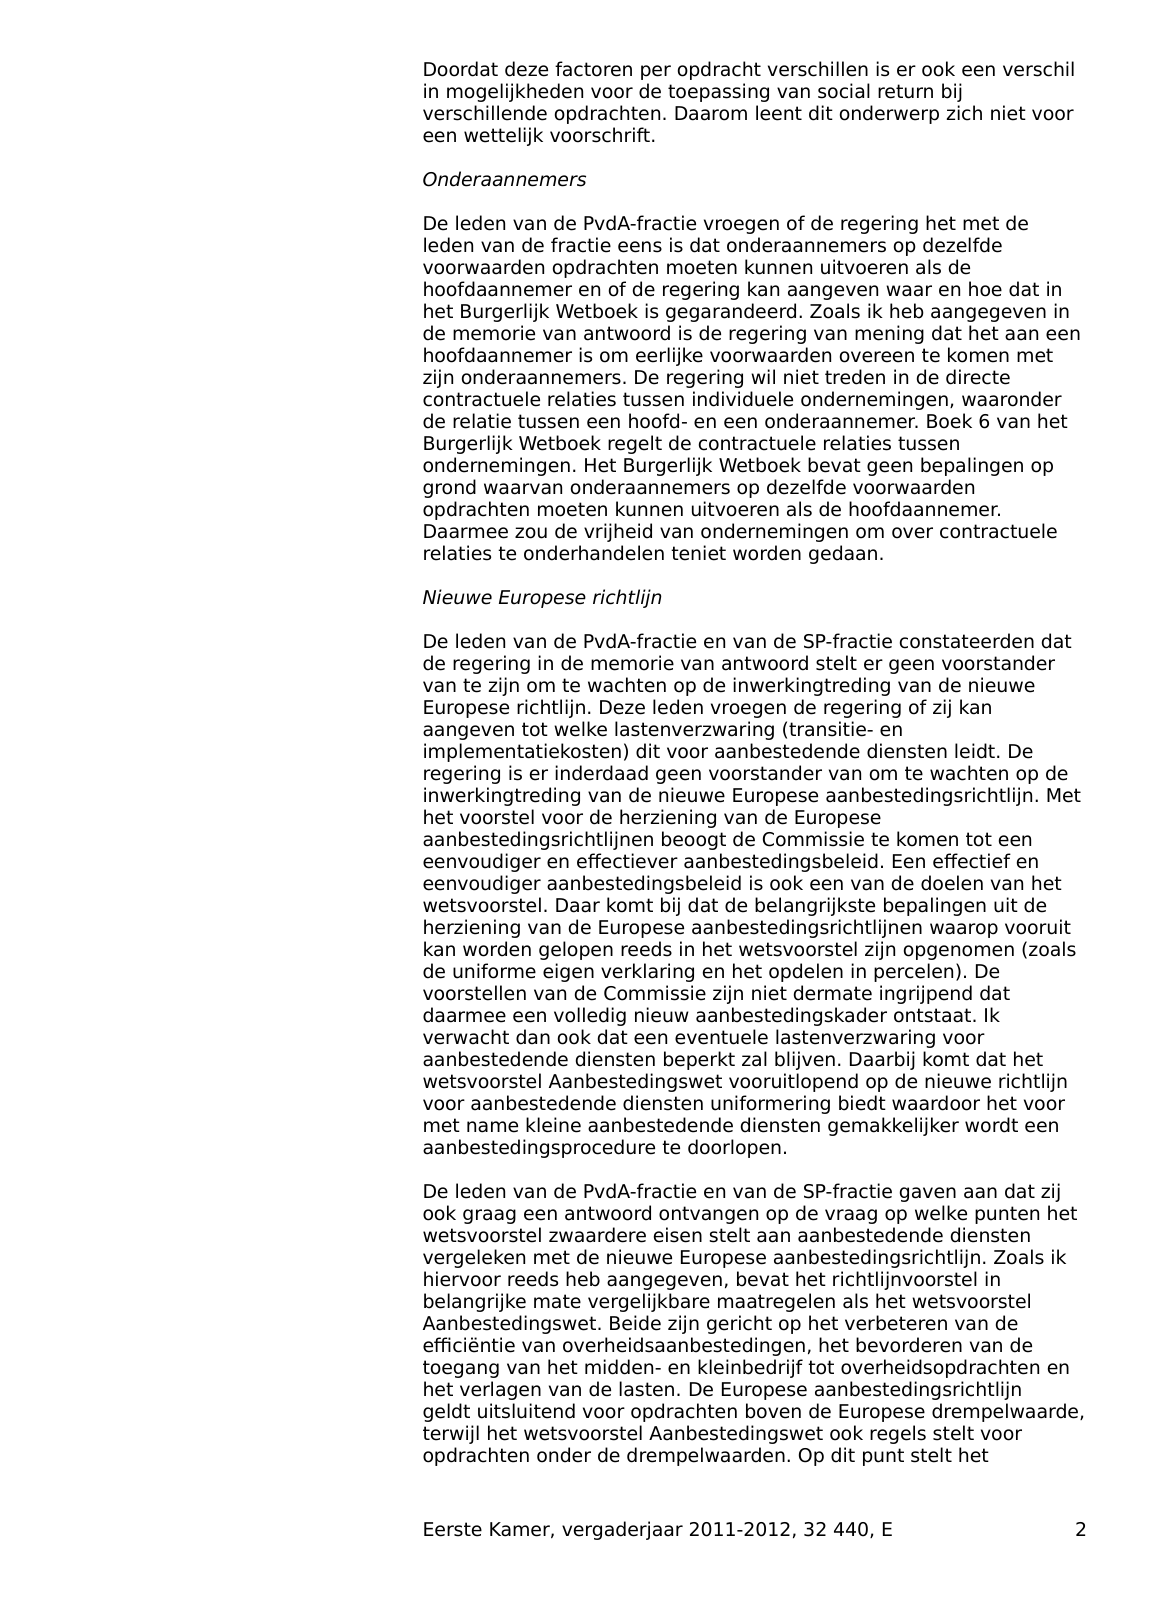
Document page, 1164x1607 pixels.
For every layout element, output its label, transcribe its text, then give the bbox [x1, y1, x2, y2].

text Doordat deze factoren per opdracht verschillen is er ook een verschil in mogelijkheden voor de toepassing van social return bij verschillende opdrachten. Daarom leent dit onderwerp zich niet voor een wettelijk voorschrift. [422, 59, 1087, 147]
text De leden van de PvdA-fractie en van de SP-fractie gaven aan dat zij ook graag een antwoord ontvangen op de vraag op welke punten het wetsvoorstel zwaardere eisen stelt aan aanbestedende diensten vergeleken met de nieuwe Europese aanbestedingsrichtlijn. Zoals ik hiervoor reeds heb aangegeven, bevat het richtlijnvoorstel in belangrijke mate vergelijkbare maatregelen als het wetsvoorstel Aanbestedingswet. Beide zijn gericht op het verbeteren van de efficiëntie van overheidsaanbestedingen, het bevorderen van de toegang van het midden- en kleinbedrijf tot overheidsopdrachten en het verlagen van de lasten. De Europese aanbestedingsrichtlijn geldt uitsluitend voor opdrachten boven de Europese drempelwaarde, terwijl het wetsvoorstel Aanbestedingswet ook regels stelt voor opdrachten onder de drempelwaarden. Op dit punt stelt het [422, 1181, 1087, 1467]
subtitle Nieuwe Europese richtlijn [422, 587, 1087, 609]
text De leden van de PvdA-fractie en van de SP-fractie constateerden dat de regering in de memorie van antwoord stelt er geen voorstander van te zijn om te wachten op de inwerkingtreding van de nieuwe Europese richtlijn. Deze leden vroegen de regering of zij kan aangeven tot welke lastenverzwaring (transitie- en implementatiekosten) dit voor aanbestedende diensten leidt. De regering is er inderdaad geen voorstander van om te wachten op de inwerkingtreding van de nieuwe Europese aanbestedingsrichtlijn. Met het voorstel voor de herziening van de Europese aanbestedingsrichtlijnen beoogt de Commissie te komen tot een eenvoudiger en effectiever aanbestedingsbeleid. Een effectief en eenvoudiger aanbestedingsbeleid is ook een van de doelen van het wetsvoorstel. Daar komt bij dat de belangrijkste bepalingen uit de herziening van de Europese aanbestedingsrichtlijnen waarop vooruit kan worden gelopen reeds in het wetsvoorstel zijn opgenomen (zoals de uniforme eigen verklaring en het opdelen in percelen). De voorstellen van de Commissie zijn niet dermate ingrijpend dat daarmee een volledig nieuw aanbestedingskader ontstaat. Ik verwacht dan ook dat een eventuele lastenverzwaring voor aanbestedende diensten beperkt zal blijven. Daarbij komt dat het wetsvoorstel Aanbestedingswet vooruitlopend op de nieuwe richtlijn voor aanbestedende diensten uniformering biedt waardoor het voor met name kleine aanbestedende diensten gemakkelijker wordt een aanbestedingsprocedure te doorlopen. [422, 631, 1087, 1159]
subtitle Onderaannemers [422, 169, 1087, 191]
text De leden van de PvdA-fractie vroegen of de regering het met de leden van de fractie eens is dat onderaannemers op dezelfde voorwaarden opdrachten moeten kunnen uitvoeren als de hoofdaannemer en of de regering kan aangeven waar en hoe dat in het Burgerlijk Wetboek is gegarandeerd. Zoals ik heb aangegeven in de memorie van antwoord is de regering van mening dat het aan een hoofdaannemer is om eerlijke voorwaarden overeen te komen met zijn onderaannemers. De regering wil niet treden in de directe contractuele relaties tussen individuele ondernemingen, waaronder de relatie tussen een hoofd- en een onderaannemer. Boek 6 van het Burgerlijk Wetboek regelt de contractuele relaties tussen ondernemingen. Het Burgerlijk Wetboek bevat geen bepalingen op grond waarvan onderaannemers op dezelfde voorwaarden opdrachten moeten kunnen uitvoeren als de hoofdaannemer. Daarmee zou de vrijheid van ondernemingen om over contractuele relaties te onderhandelen teniet worden gedaan. [422, 213, 1087, 565]
